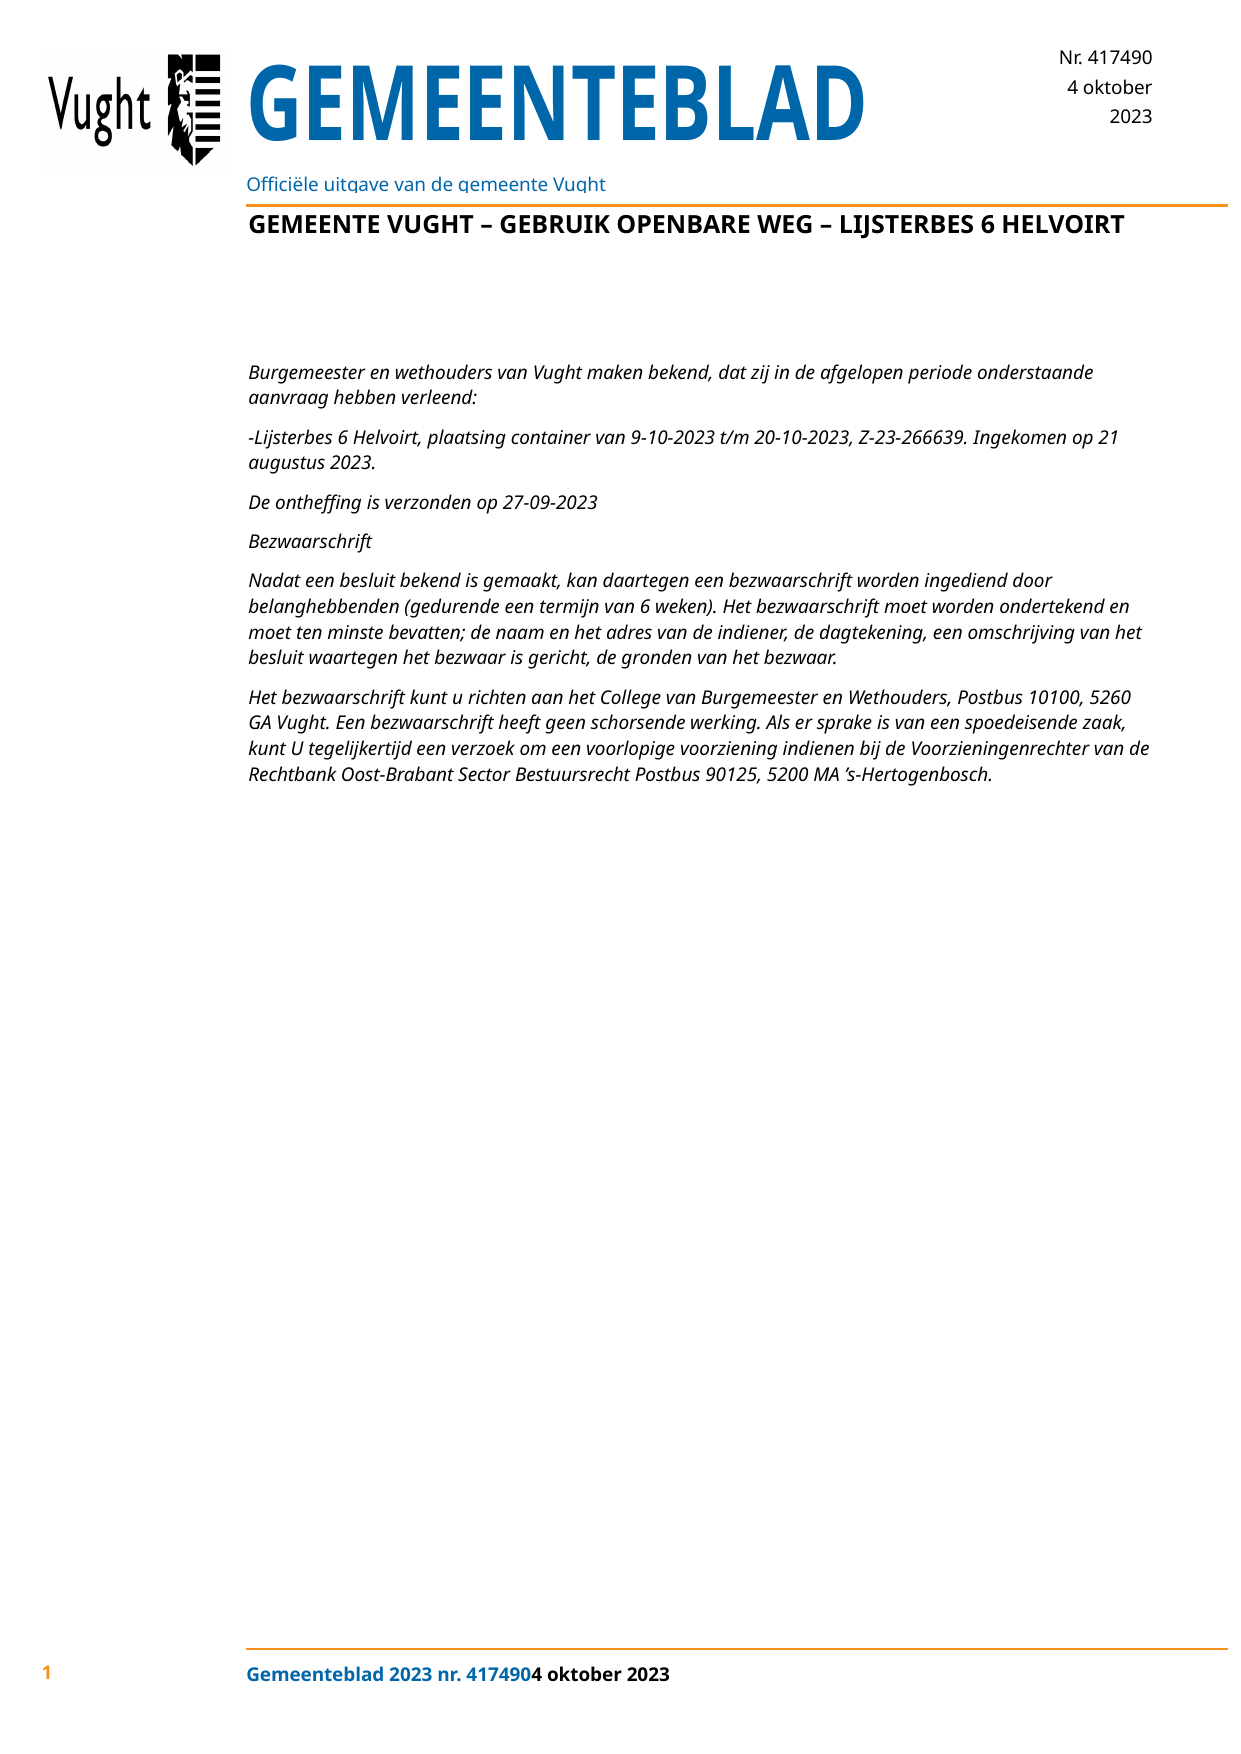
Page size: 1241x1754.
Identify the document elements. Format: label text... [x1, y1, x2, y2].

text Nadat een besluit bekend is gemaakt, kan daartegen een bezwaarschrift worden ingediend door belanghebbenden (gedurende een termijn van 6 weken). Het bezwaarschrift moet worden ondertekend en moet ten minste bevatten; de naam en het adres van de indiener, de dagtekening, een omschrijving van het besluit waartegen het bezwaar is gericht, de gronden van het bezwaar. [248, 567, 1152, 670]
text GEMEENTE VUGHT – GEBRUIK OPENBARE WEG – LIJSTERBES 6 HELVOIRT [248, 207, 1152, 241]
text Bezwaarschrift [248, 528, 1152, 554]
text -Lijsterbes 6 Helvoirt, plaatsing container van 9-10-2023 t/m 20-10-2023, Z-23-266639. Ingekomen op 21 augustus 2023. [248, 424, 1152, 475]
text Het bezwaarschrift kunt u richten aan het College van Burgemeester en Wethouders, Postbus 10100, 5260 GA Vught. Een bezwaarschrift heeft geen schorsende werking. Als er sprake is van een spoedeisende zaak, kunt U tegelijkertijd een verzoek om een voorlopige voorziening indienen bij de Voorzieningenrechter van de Rechtbank Oost-Brabant Sector Bestuursrecht Postbus 90125, 5200 MA ’s-Hertogenbosch. [248, 684, 1152, 787]
picture [41, 47, 231, 172]
text De ontheffing is verzonden op 27-09-2023 [248, 489, 1152, 514]
text Burgemeester en wethouders van Vught maken bekend, dat zij in de afgelopen periode onderstaande aanvraag hebben verleend: [248, 359, 1152, 410]
